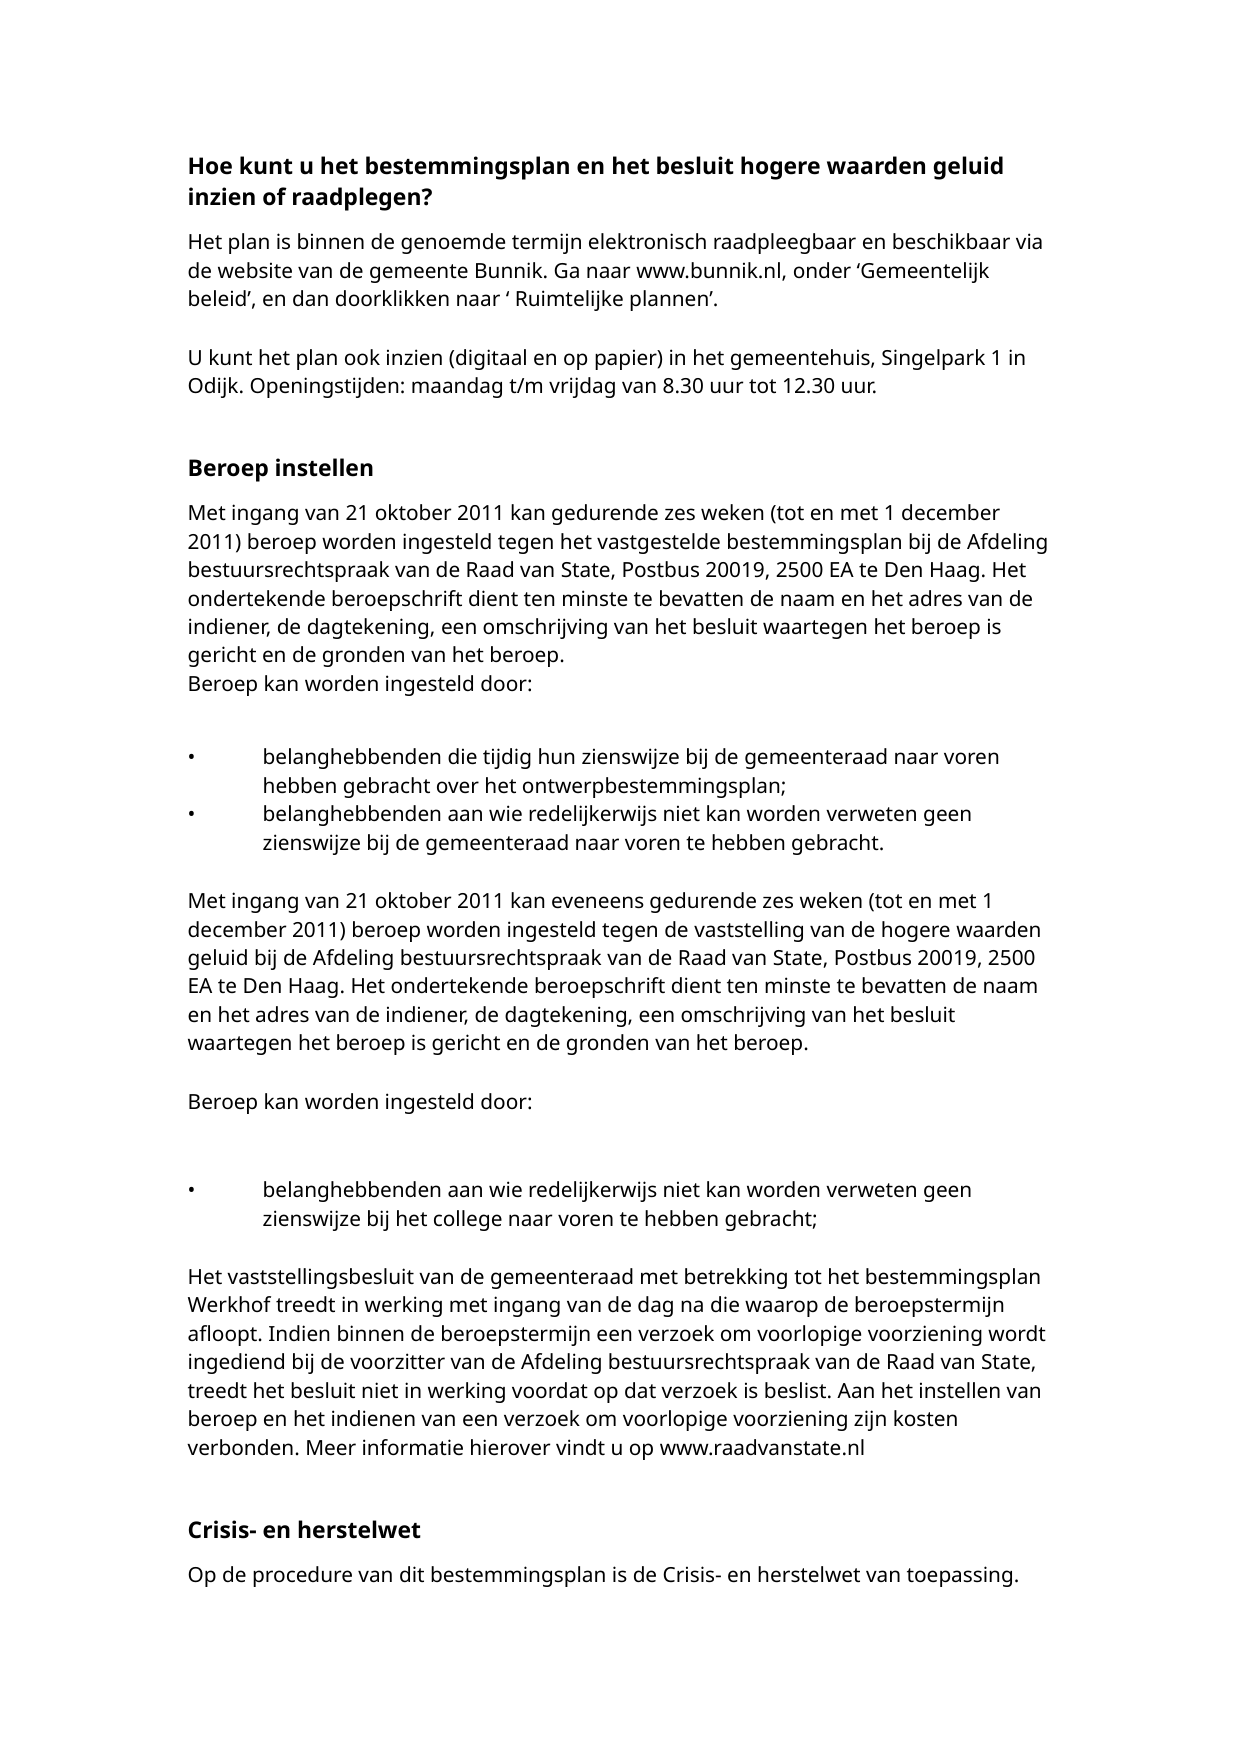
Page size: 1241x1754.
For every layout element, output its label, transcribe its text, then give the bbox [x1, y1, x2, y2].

list belanghebbenden die tijdig hun zienswijze bij de gemeenteraad naar voren hebben gebracht over het ontwerpbestemmingsplan; [187, 742, 1053, 799]
text Beroep kan worden ingesteld door: [187, 1087, 1053, 1115]
text Het plan is binnen de genoemde termijn elektronisch raadpleegbaar en beschikbaar via de website van de gemeente Bunnik. Ga naar www.bunnik.nl, onder ‘Gemeentelijk beleid’, en dan doorklikken naar ‘ Ruimtelijke plannen’. [187, 227, 1053, 313]
text Beroep kan worden ingesteld door: [187, 669, 1053, 697]
subtitle Crisis- en herstelwet [187, 1514, 1053, 1545]
text Met ingang van 21 oktober 2011 kan eveneens gedurende zes weken (tot en met 1 december 2011) beroep worden ingesteld tegen de vaststelling van de hogere waarden geluid bij de Afdeling bestuursrechtspraak van de Raad van State, Postbus 20019, 2500 EA te Den Haag. Het ondertekende beroepschrift dient ten minste te bevatten de naam en het adres van de indiener, de dagtekening, een omschrijving van het besluit waartegen het beroep is gericht en de gronden van het beroep. [187, 886, 1053, 1057]
subtitle Beroep instellen [187, 452, 1053, 483]
text U kunt het plan ook inzien (digitaal en op papier) in het gemeentehuis, Singelpark 1 in Odijk. Openingstijden: maandag t/m vrijdag van 8.30 uur tot 12.30 uur. [187, 343, 1053, 400]
text Op de procedure van dit bestemmingsplan is de Crisis- en herstelwet van toepassing. [187, 1560, 1053, 1588]
list belanghebbenden aan wie redelijkerwijs niet kan worden verweten geen zienswijze bij het college naar voren te hebben gebracht; [187, 1175, 1053, 1232]
list belanghebbenden aan wie redelijkerwijs niet kan worden verweten geen zienswijze bij de gemeenteraad naar voren te hebben gebracht. [187, 799, 1053, 856]
text Het vaststellingsbesluit van de gemeenteraad met betrekking tot het bestemmingsplan Werkhof treedt in werking met ingang van de dag na die waarop de beroepstermijn afloopt. Indien binnen de beroepstermijn een verzoek om voorlopige voorziening wordt ingediend bij de voorzitter van de Afdeling bestuursrechtspraak van de Raad van State, treedt het besluit niet in werking voordat op dat verzoek is beslist. Aan het instellen van beroep en het indienen van een verzoek om voorlopige voorziening zijn kosten verbonden. Meer informatie hierover vindt u op www.raadvanstate.nl [187, 1262, 1053, 1461]
subtitle Hoe kunt u het bestemmingsplan en het besluit hogere waarden geluid inzien of raadplegen? [187, 150, 1053, 212]
text Met ingang van 21 oktober 2011 kan gedurende zes weken (tot en met 1 december 2011) beroep worden ingesteld tegen het vastgestelde bestemmingsplan bij de Afdeling bestuursrechtspraak van de Raad van State, Postbus 20019, 2500 EA te Den Haag. Het ondertekende beroepschrift dient ten minste te bevatten de naam en het adres van de indiener, de dagtekening, een omschrijving van het besluit waartegen het beroep is gericht en de gronden van het beroep. [187, 498, 1053, 669]
